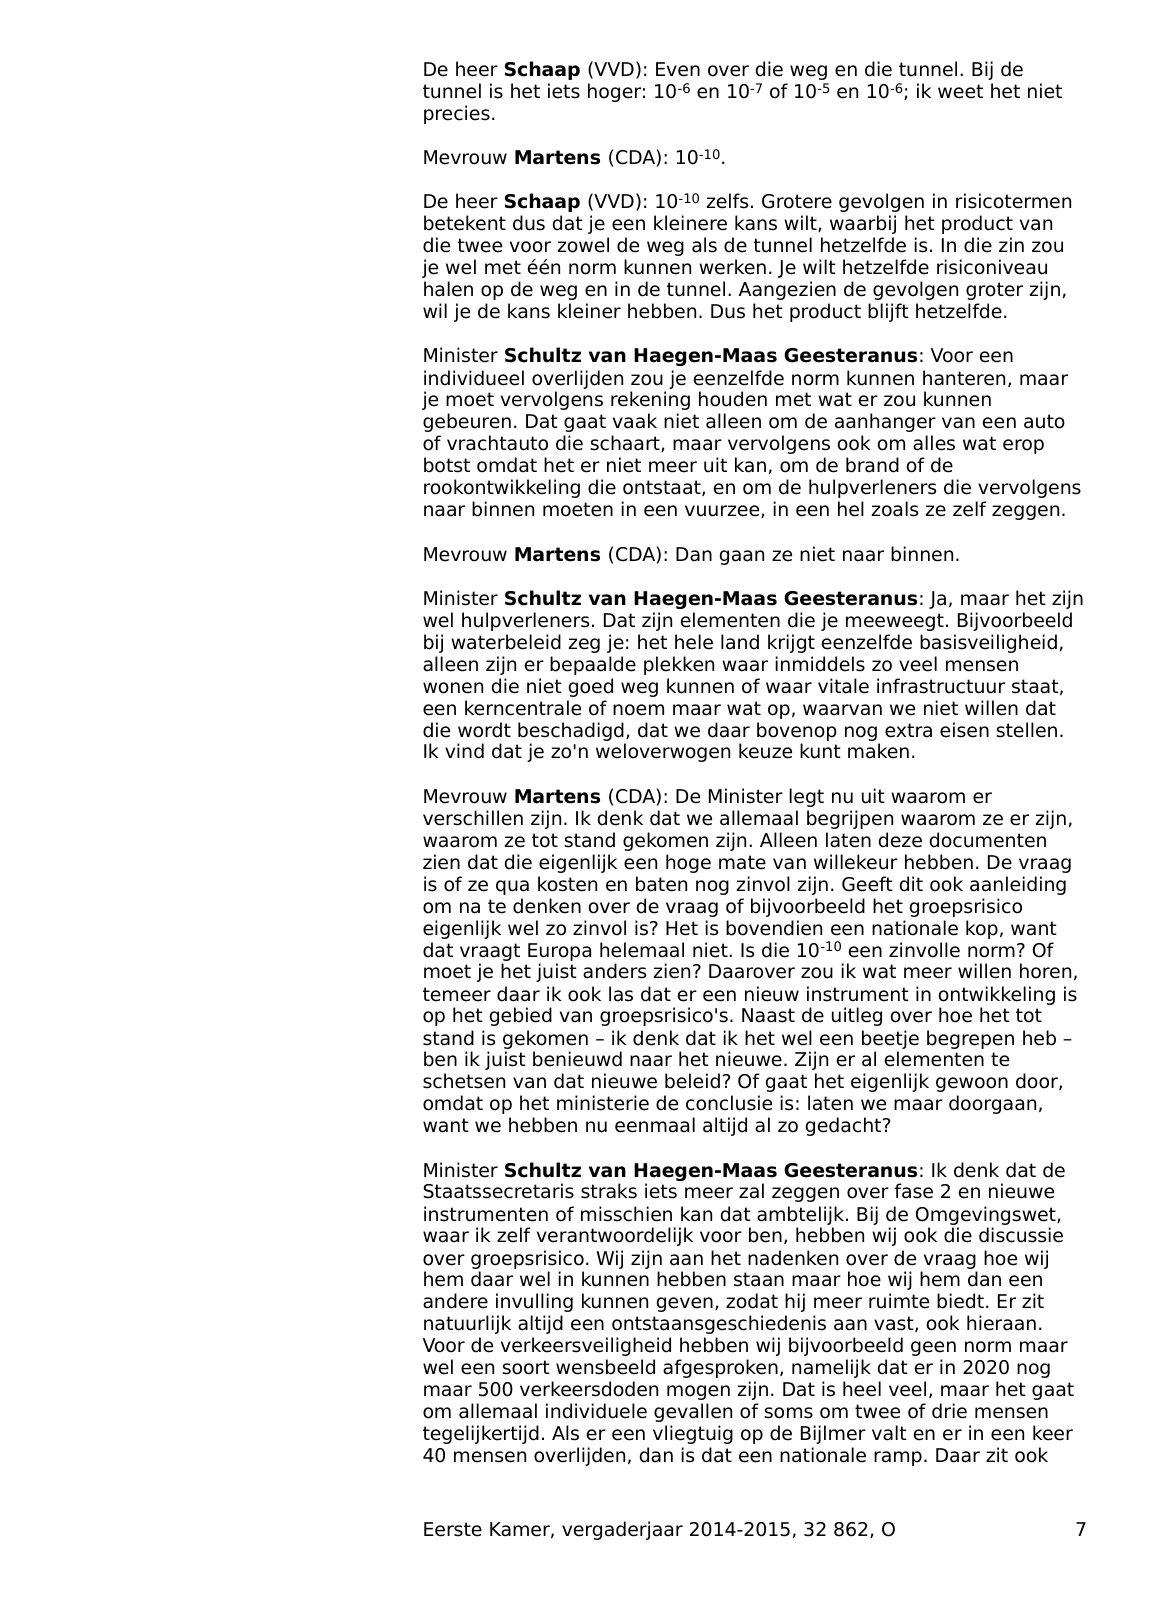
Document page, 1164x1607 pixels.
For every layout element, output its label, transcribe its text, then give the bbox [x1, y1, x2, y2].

text Mevrouw Martens (CDA): 10-10. [422, 147, 1087, 169]
text Minister Schultz van Haegen-Maas Geesteranus: Ik denk dat de Staatssecretaris straks iets meer zal zeggen over fase 2 en nieuwe instrumenten of misschien kan dat ambtelijk. Bij de Omgevingswet, waar ik zelf verantwoordelijk voor ben, hebben wij ook die discussie over groepsrisico. Wij zijn aan het nadenken over de vraag hoe wij hem daar wel in kunnen hebben staan maar hoe wij hem dan een andere invulling kunnen geven, zodat hij meer ruimte biedt. Er zit natuurlijk altijd een ontstaansgeschiedenis aan vast, ook hieraan. Voor de verkeersveiligheid hebben wij bijvoorbeeld geen norm maar wel een soort wensbeeld afgesproken, namelijk dat er in 2020 nog maar 500 verkeersdoden mogen zijn. Dat is heel veel, maar het gaat om allemaal individuele gevallen of soms om twee of drie mensen tegelijkertijd. Als er een vliegtuig op de Bijlmer valt en er in een keer 40 mensen overlijden, dan is dat een nationale ramp. Daar zit ook [422, 1159, 1087, 1467]
text De heer Schaap (VVD): Even over die weg en die tunnel. Bij de tunnel is het iets hoger: 10-6 en 10-7 of 10-5 en 10-6; ik weet het niet precies. [422, 59, 1087, 125]
text Mevrouw Martens (CDA): De Minister legt nu uit waarom er verschillen zijn. Ik denk dat we allemaal begrijpen waarom ze er zijn, waarom ze tot stand gekomen zijn. Alleen laten deze documenten zien dat die eigenlijk een hoge mate van willekeur hebben. De vraag is of ze qua kosten en baten nog zinvol zijn. Geeft dit ook aanleiding om na te denken over de vraag of bijvoorbeeld het groepsrisico eigenlijk wel zo zinvol is? Het is bovendien een nationale kop, want dat vraagt Europa helemaal niet. Is die 10-10 een zinvolle norm? Of moet je het juist anders zien? Daarover zou ik wat meer willen horen, temeer daar ik ook las dat er een nieuw instrument in ontwikkeling is op het gebied van groepsrisico's. Naast de uitleg over hoe het tot stand is gekomen – ik denk dat ik het wel een beetje begrepen heb – ben ik juist benieuwd naar het nieuwe. Zijn er al elementen te schetsen van dat nieuwe beleid? Of gaat het eigenlijk gewoon door, omdat op het ministerie de conclusie is: laten we maar doorgaan, want we hebben nu eenmaal altijd al zo gedacht? [422, 786, 1087, 1137]
text Minister Schultz van Haegen-Maas Geesteranus: Ja, maar het zijn wel hulpverleners. Dat zijn elementen die je meeweegt. Bijvoorbeeld bij waterbeleid zeg je: het hele land krijgt eenzelfde basisveiligheid, alleen zijn er bepaalde plekken waar inmiddels zo veel mensen wonen die niet goed weg kunnen of waar vitale infrastructuur staat, een kerncentrale of noem maar wat op, waarvan we niet willen dat die wordt beschadigd, dat we daar bovenop nog extra eisen stellen. Ik vind dat je zo'n weloverwogen keuze kunt maken. [422, 588, 1087, 763]
text De heer Schaap (VVD): 10-10 zelfs. Grotere gevolgen in risicotermen betekent dus dat je een kleinere kans wilt, waarbij het product van die twee voor zowel de weg als de tunnel hetzelfde is. In die zin zou je wel met één norm kunnen werken. Je wilt hetzelfde risiconiveau halen op de weg en in de tunnel. Aangezien de gevolgen groter zijn, wil je de kans kleiner hebben. Dus het product blijft hetzelfde. [422, 191, 1087, 323]
text Minister Schultz van Haegen-Maas Geesteranus: Voor een individueel overlijden zou je eenzelfde norm kunnen hanteren, maar je moet vervolgens rekening houden met wat er zou kunnen gebeuren. Dat gaat vaak niet alleen om de aanhanger van een auto of vrachtauto die schaart, maar vervolgens ook om alles wat erop botst omdat het er niet meer uit kan, om de brand of de rookontwikkeling die ontstaat, en om de hulpverleners die vervolgens naar binnen moeten in een vuurzee, in een hel zoals ze zelf zeggen. [422, 345, 1087, 521]
text Mevrouw Martens (CDA): Dan gaan ze niet naar binnen. [422, 543, 1087, 565]
